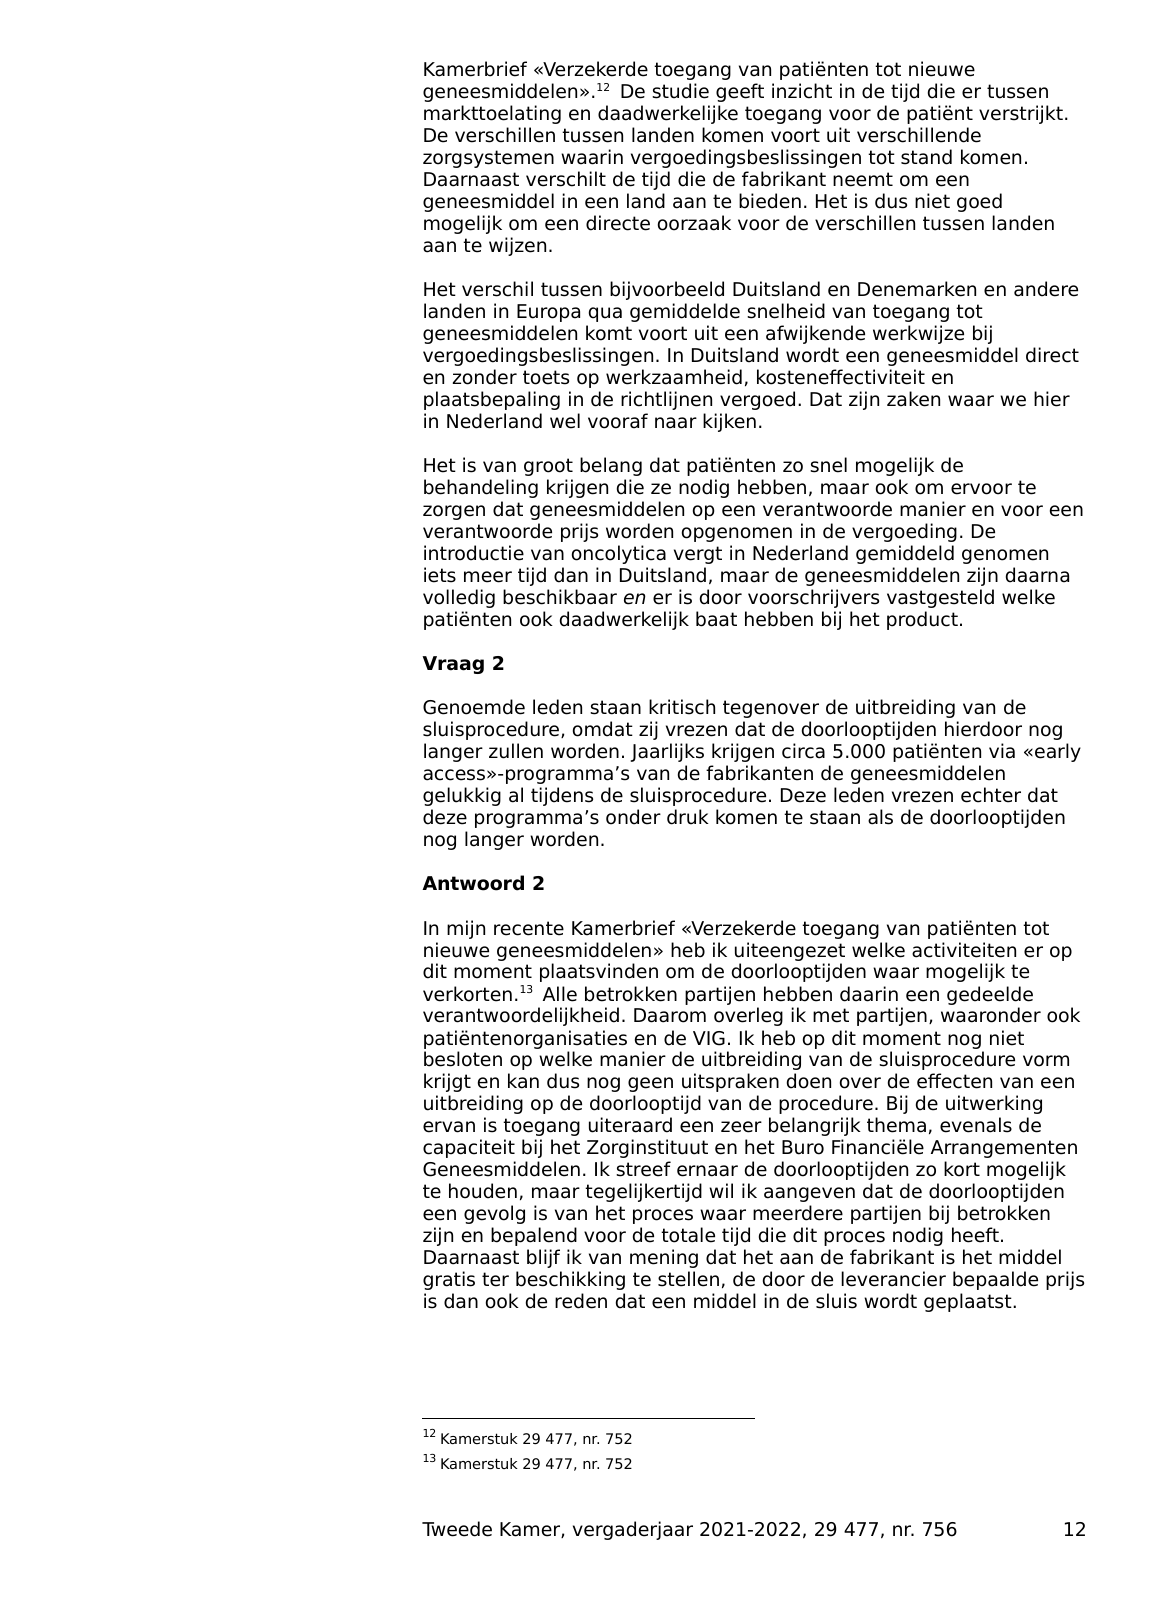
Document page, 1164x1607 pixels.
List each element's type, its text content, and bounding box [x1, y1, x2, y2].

text Kamerbrief «Verzekerde toegang van patiënten tot nieuwe geneesmiddelen». De studie geeft inzicht in de tijd die er tussen markttoelating en daadwerkelijke toegang voor de patiënt verstrijkt. De verschillen tussen landen komen voort uit verschillende zorgsystemen waarin vergoedingsbeslissingen tot stand komen. Daarnaast verschilt de tijd die de fabrikant neemt om een geneesmiddel in een land aan te bieden. Het is dus niet goed mogelijk om een directe oorzaak voor de verschillen tussen landen aan te wijzen. [422, 59, 1087, 257]
text Kamerstuk 29 477, nr. 752 [422, 1427, 1087, 1449]
subtitle Antwoord 2 [422, 873, 1087, 895]
text Het verschil tussen bijvoorbeeld Duitsland en Denemarken en andere landen in Europa qua gemiddelde snelheid van toegang tot geneesmiddelen komt voort uit een afwijkende werkwijze bij vergoedingsbeslissingen. In Duitsland wordt een geneesmiddel direct en zonder toets op werkzaamheid, kosteneffectiviteit en plaatsbepaling in de richtlijnen vergoed. Dat zijn zaken waar we hier in Nederland wel vooraf naar kijken. [422, 279, 1087, 433]
text Het is van groot belang dat patiënten zo snel mogelijk de behandeling krijgen die ze nodig hebben, maar ook om ervoor te zorgen dat geneesmiddelen op een verantwoorde manier en voor een verantwoorde prijs worden opgenomen in de vergoeding. De introductie van oncolytica vergt in Nederland gemiddeld genomen iets meer tijd dan in Duitsland, maar de geneesmiddelen zijn daarna volledig beschikbaar en er is door voorschrijvers vastgesteld welke patiënten ook daadwerkelijk baat hebben bij het product. [422, 455, 1087, 631]
text In mijn recente Kamerbrief «Verzekerde toegang van patiënten tot nieuwe geneesmiddelen» heb ik uiteengezet welke activiteiten er op dit moment plaatsvinden om de doorlooptijden waar mogelijk te verkorten. Alle betrokken partijen hebben daarin een gedeelde verantwoordelijkheid. Daarom overleg ik met partijen, waaronder ook patiëntenorganisaties en de VIG. Ik heb op dit moment nog niet besloten op welke manier de uitbreiding van de sluisprocedure vorm krijgt en kan dus nog geen uitspraken doen over de effecten van een uitbreiding op de doorlooptijd van de procedure. Bij de uitwerking ervan is toegang uiteraard een zeer belangrijk thema, evenals de capaciteit bij het Zorginstituut en het Buro Financiële Arrangementen Geneesmiddelen. Ik streef ernaar de doorlooptijden zo kort mogelijk te houden, maar tegelijkertijd wil ik aangeven dat de doorlooptijden een gevolg is van het proces waar meerdere partijen bij betrokken zijn en bepalend voor de totale tijd die dit proces nodig heeft. Daarnaast blijf ik van mening dat het aan de fabrikant is het middel gratis ter beschikking te stellen, de door de leverancier bepaalde prijs is dan ook de reden dat een middel in de sluis wordt geplaatst. [422, 917, 1087, 1313]
subtitle Vraag 2 [422, 653, 1087, 675]
text Genoemde leden staan kritisch tegenover de uitbreiding van de sluisprocedure, omdat zij vrezen dat de doorlooptijden hierdoor nog langer zullen worden. Jaarlijks krijgen circa 5.000 patiënten via «early access»-programma’s van de fabrikanten de geneesmiddelen gelukkig al tijdens de sluisprocedure. Deze leden vrezen echter dat deze programma’s onder druk komen te staan als de doorlooptijden nog langer worden. [422, 697, 1087, 851]
text Kamerstuk 29 477, nr. 752 [422, 1452, 1087, 1474]
